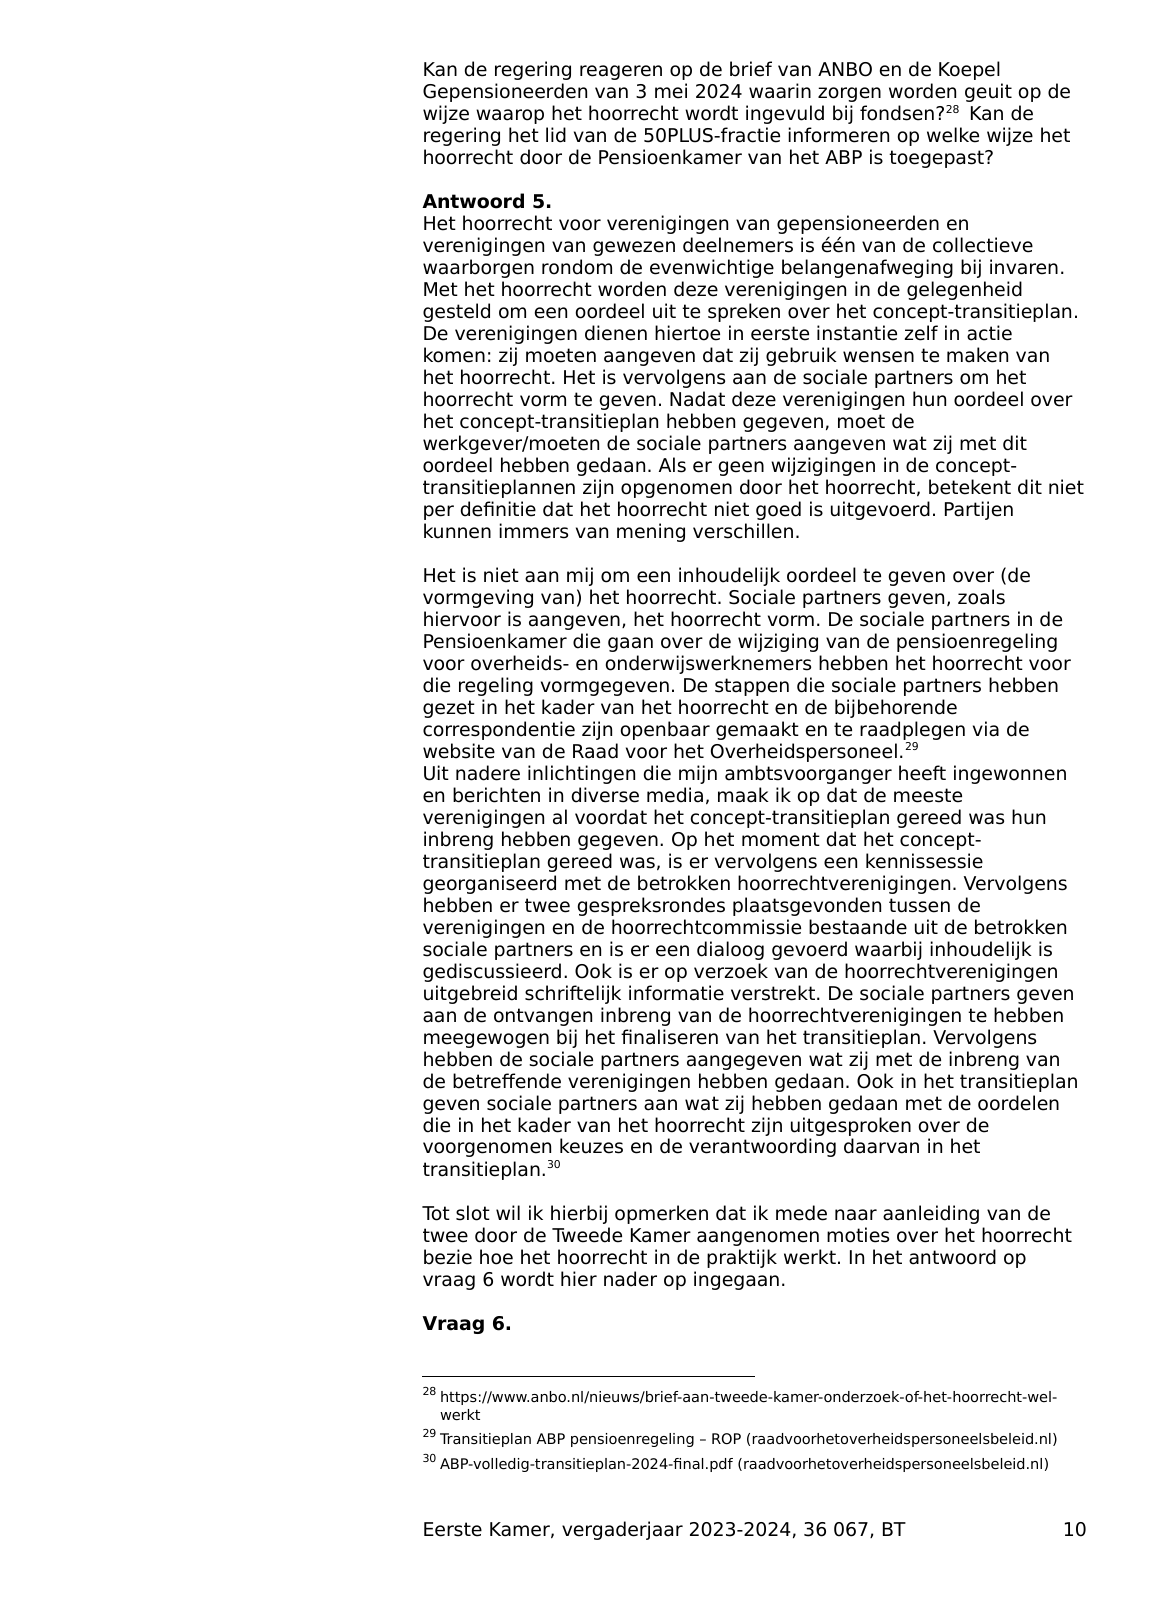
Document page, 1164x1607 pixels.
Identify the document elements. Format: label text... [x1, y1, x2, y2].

text Het hoorrecht voor verenigingen van gepensioneerden en verenigingen van gewezen deelnemers is één van de collectieve waarborgen rondom de evenwichtige belangenafweging bij invaren. Met het hoorrecht worden deze verenigingen in de gelegenheid gesteld om een oordeel uit te spreken over het concept-transitieplan. De verenigingen dienen hiertoe in eerste instantie zelf in actie komen: zij moeten aangeven dat zij gebruik wensen te maken van het hoorrecht. Het is vervolgens aan de sociale partners om het hoorrecht vorm te geven. Nadat deze verenigingen hun oordeel over het concept-transitieplan hebben gegeven, moet de werkgever/moeten de sociale partners aangeven wat zij met dit oordeel hebben gedaan. Als er geen wijzigingen in de concept-transitieplannen zijn opgenomen door het hoorrecht, betekent dit niet per definitie dat het hoorrecht niet goed is uitgevoerd. Partijen kunnen immers van mening verschillen. [422, 213, 1087, 543]
text https://www.anbo.nl/nieuws/brief-aan-tweede-kamer-onderzoek-of-het-hoorrecht-wel-werkt [422, 1385, 1087, 1424]
text Antwoord 5. [422, 191, 1087, 213]
text Vraag 6. [422, 1313, 1087, 1335]
text Tot slot wil ik hierbij opmerken dat ik mede naar aanleiding van de twee door de Tweede Kamer aangenomen moties over het hoorrecht bezie hoe het hoorrecht in de praktijk werkt. In het antwoord op vraag 6 wordt hier nader op ingegaan. [422, 1203, 1087, 1291]
text Kan de regering reageren op de brief van ANBO en de Koepel Gepensioneerden van 3 mei 2024 waarin zorgen worden geuit op de wijze waarop het hoorrecht wordt ingevuld bij fondsen? Kan de regering het lid van de 50PLUS-fractie informeren op welke wijze het hoorrecht door de Pensioenkamer van het ABP is toegepast? [422, 59, 1087, 169]
text Het is niet aan mij om een inhoudelijk oordeel te geven over (de vormgeving van) het hoorrecht. Sociale partners geven, zoals hiervoor is aangeven, het hoorrecht vorm. De sociale partners in de Pensioenkamer die gaan over de wijziging van de pensioenregeling voor overheids- en onderwijswerknemers hebben het hoorrecht voor die regeling vormgegeven. De stappen die sociale partners hebben gezet in het kader van het hoorrecht en de bijbehorende correspondentie zijn openbaar gemaakt en te raadplegen via de website van de Raad voor het Overheidspersoneel. [422, 565, 1087, 763]
text Transitieplan ABP pensioenregeling – ROP (raadvoorhetoverheidspersoneelsbeleid.nl) [422, 1427, 1087, 1449]
text Uit nadere inlichtingen die mijn ambtsvoorganger heeft ingewonnen en berichten in diverse media, maak ik op dat de meeste verenigingen al voordat het concept-transitieplan gereed was hun inbreng hebben gegeven. Op het moment dat het concept-transitieplan gereed was, is er vervolgens een kennissessie georganiseerd met de betrokken hoorrechtverenigingen. Vervolgens hebben er twee gespreksrondes plaatsgevonden tussen de verenigingen en de hoorrechtcommissie bestaande uit de betrokken sociale partners en is er een dialoog gevoerd waarbij inhoudelijk is gediscussieerd. Ook is er op verzoek van de hoorrechtverenigingen uitgebreid schriftelijk informatie verstrekt. De sociale partners geven aan de ontvangen inbreng van de hoorrechtverenigingen te hebben meegewogen bij het finaliseren van het transitieplan. Vervolgens hebben de sociale partners aangegeven wat zij met de inbreng van de betreffende verenigingen hebben gedaan. Ook in het transitieplan geven sociale partners aan wat zij hebben gedaan met de oordelen die in het kader van het hoorrecht zijn uitgesproken over de voorgenomen keuzes en de verantwoording daarvan in het transitieplan. [422, 763, 1087, 1180]
text ABP-volledig-transitieplan-2024-final.pdf (raadvoorhetoverheidspersoneelsbeleid.nl) [422, 1452, 1087, 1474]
